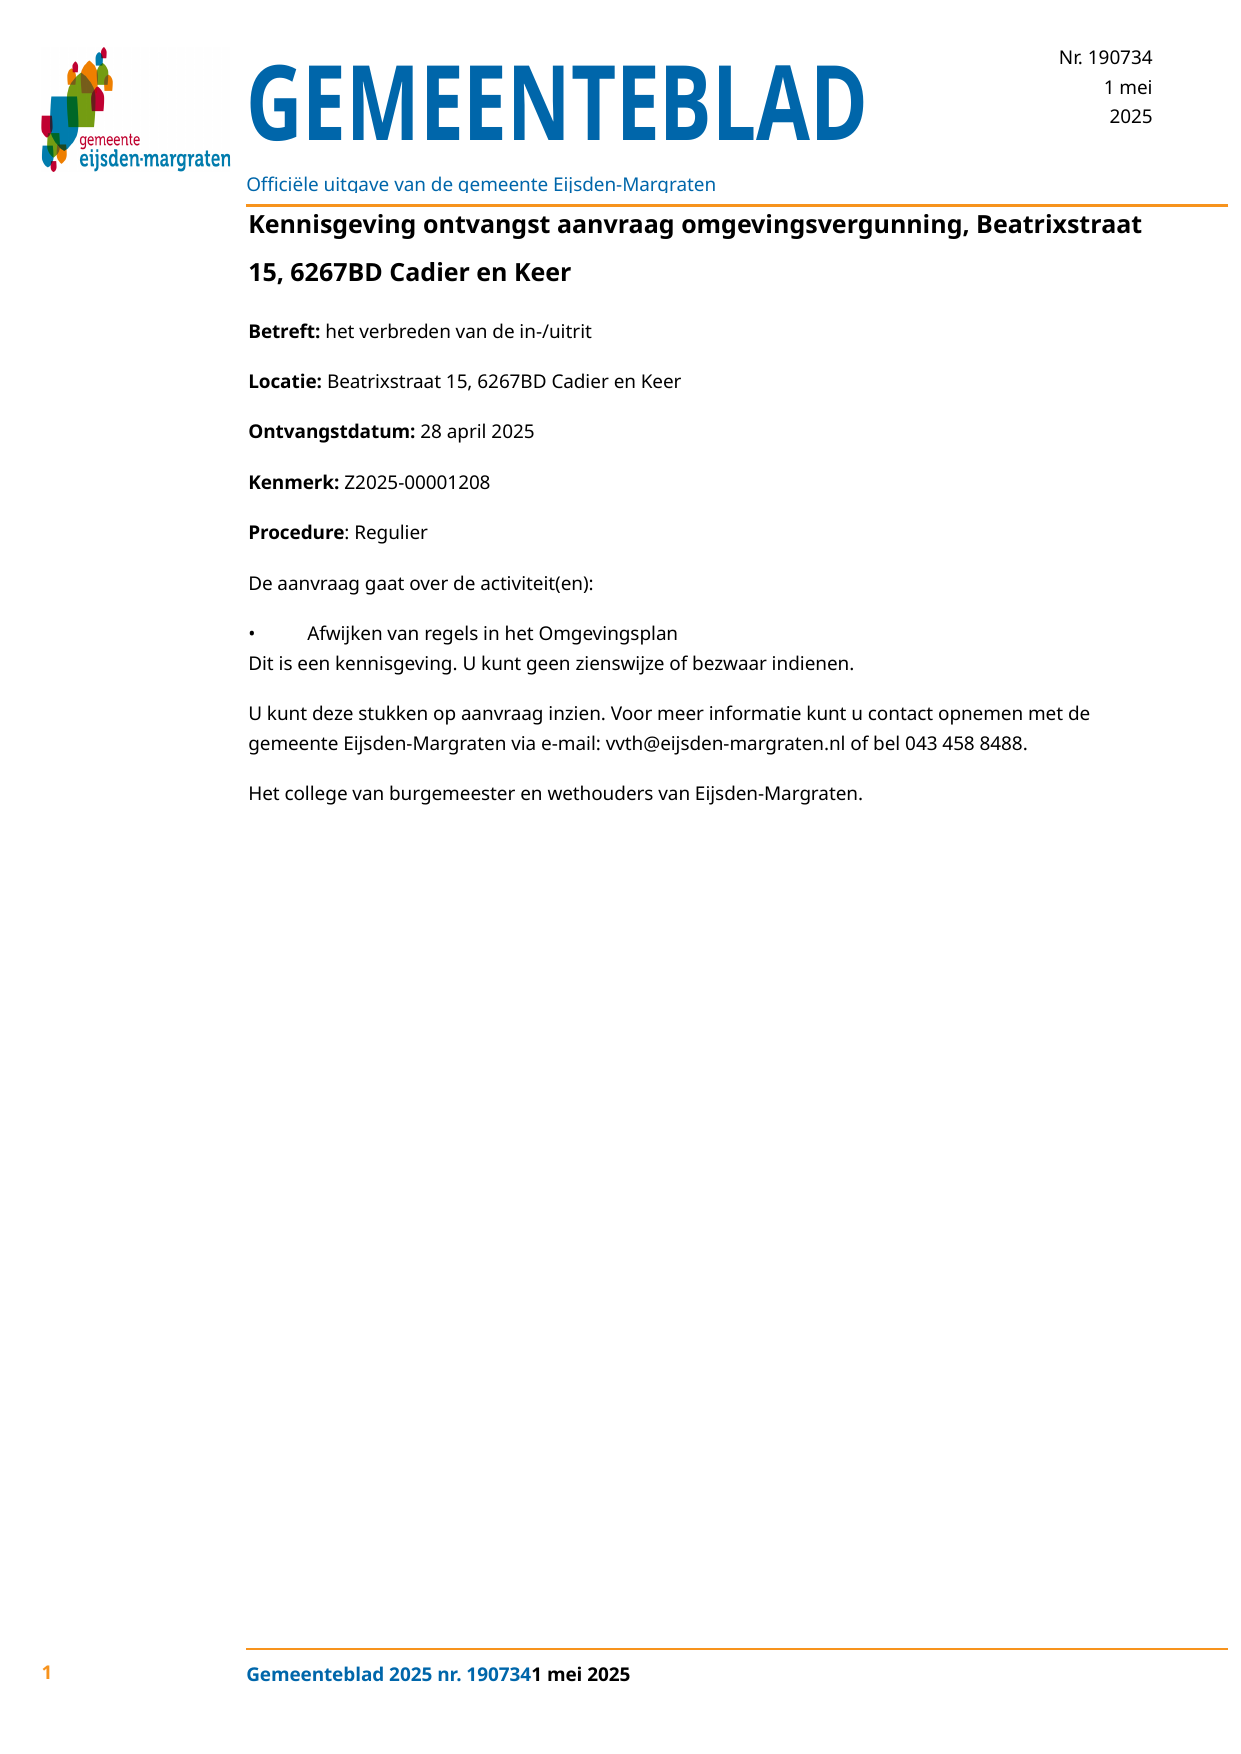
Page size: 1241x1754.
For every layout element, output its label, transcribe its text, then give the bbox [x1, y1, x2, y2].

text Kennisgeving ontvangst aanvraag omgevingsvergunning, Beatrixstraat 15, 6267BD Cadier en Keer [248, 207, 1152, 288]
text U kunt deze stukken op aanvraag inzien. Voor meer informatie kunt u contact opnemen met de gemeente Eijsden-Margraten via e-mail: vvth@eijsden-margraten.nl of bel 043 458 8488. [248, 700, 1152, 756]
text Locatie: Beatrixstraat 15, 6267BD Cadier en Keer [248, 368, 1152, 394]
text Dit is een kennisgeving. U kunt geen zienswijze of bezwaar indienen. [248, 650, 1152, 676]
text De aanvraag gaat over de activiteit(en): [248, 570, 1152, 596]
text Betreft: het verbreden van de in-/uitrit [248, 318, 1152, 344]
text Het college van burgemeester en wethouders van Eijsden-Margraten. [248, 780, 1152, 806]
text Kenmerk: Z2025-00001208 [248, 469, 1152, 495]
text Ontvangstdatum: 28 april 2025 [248, 419, 1152, 444]
text Procedure: Regulier [248, 519, 1152, 545]
list Afwijken van regels in het Omgevingsplan [248, 620, 1152, 646]
picture [41, 47, 231, 172]
